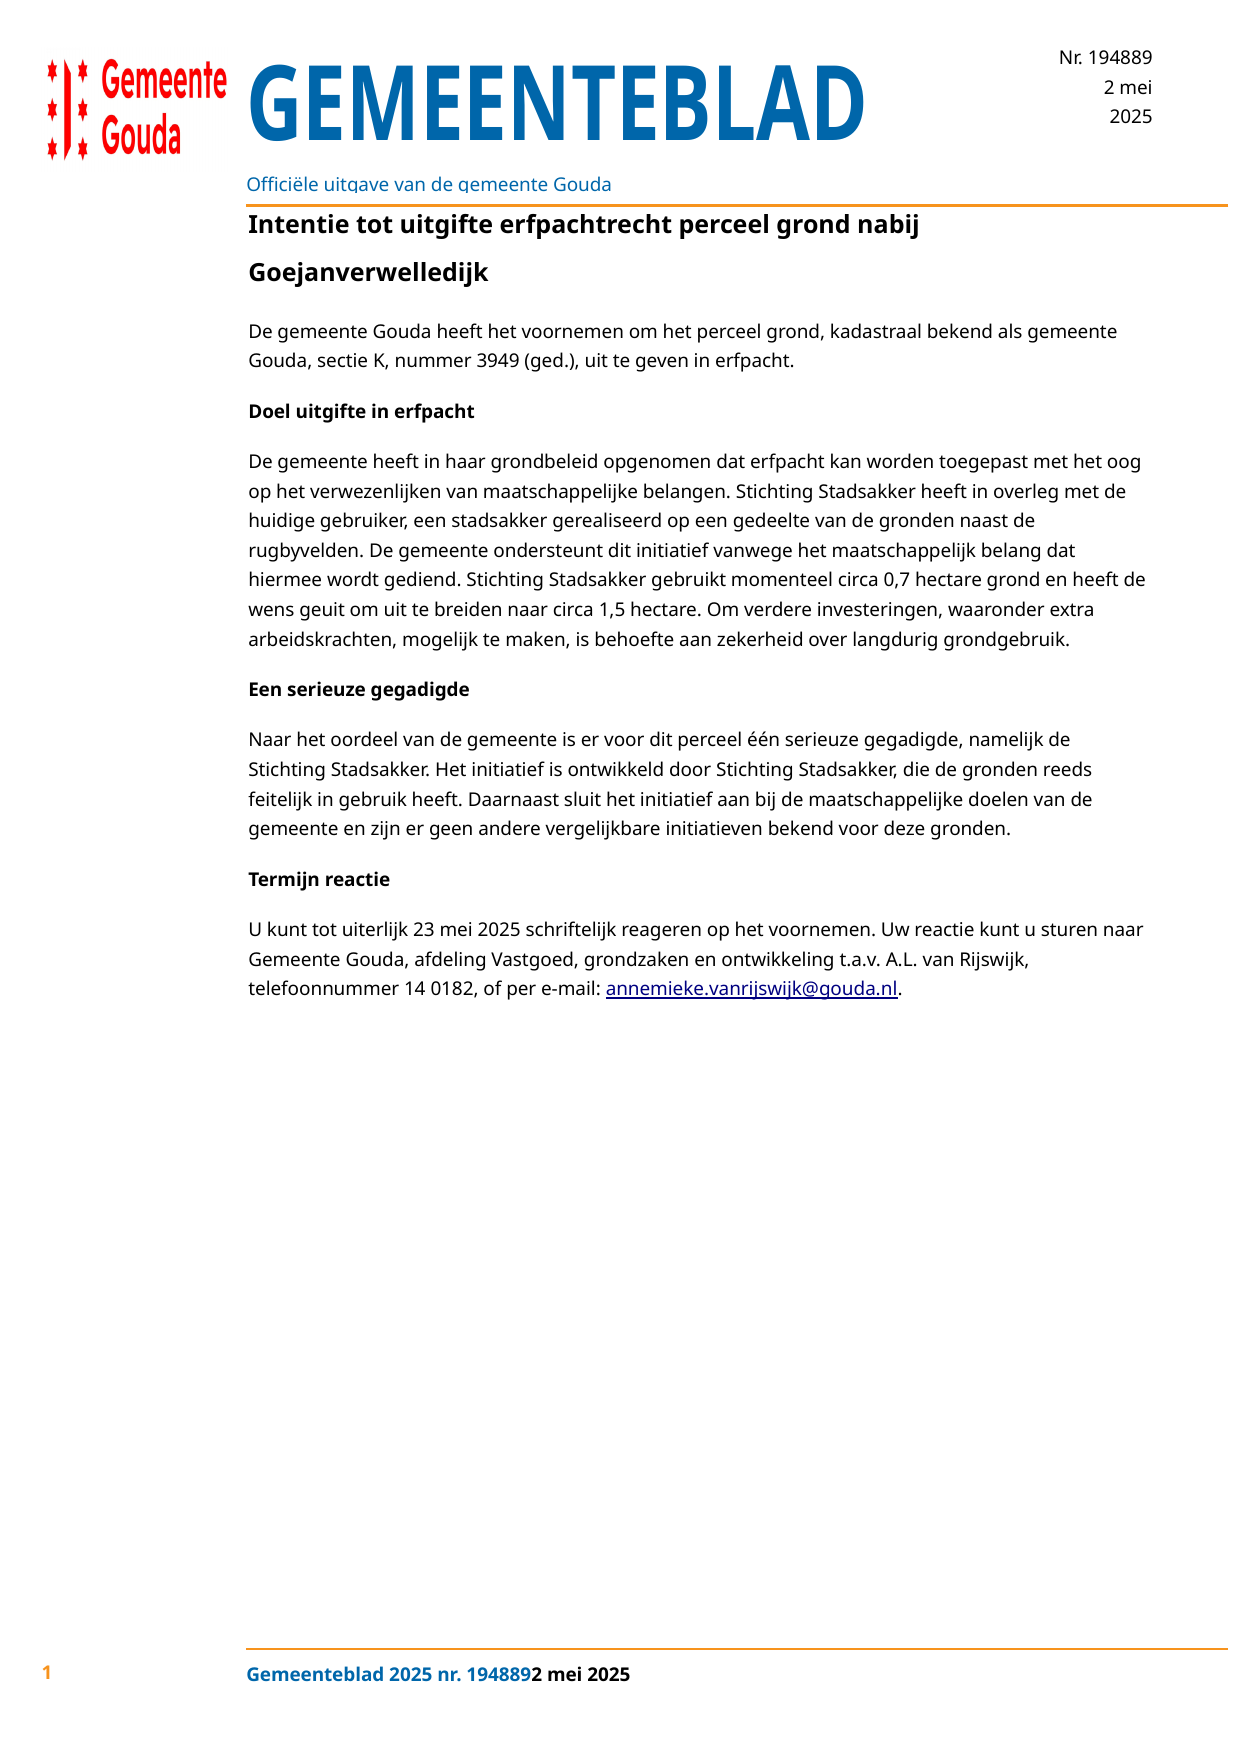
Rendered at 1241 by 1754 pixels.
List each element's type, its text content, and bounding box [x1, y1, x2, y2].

text Naar het oordeel van de gemeente is er voor dit perceel één serieuze gegadigde, namelijk de Stichting Stadsakker. Het initiatief is ontwikkeld door Stichting Stadsakker, die de gronden reeds feitelijk in gebruik heeft. Daarnaast sluit het initiatief aan bij de maatschappelijke doelen van de gemeente en zijn er geen andere vergelijkbare initiatieven bekend voor deze gronden. [248, 727, 1152, 841]
text Termijn reactie [248, 866, 1152, 892]
text De gemeente heeft in haar grondbeleid opgenomen dat erfpacht kan worden toegepast met het oog op het verwezenlijken van maatschappelijke belangen. Stichting Stadsakker heeft in overleg met de huidige gebruiker, een stadsakker gerealiseerd op een gedeelte van de gronden naast de rugbyvelden. De gemeente ondersteunt dit initiatief vanwege het maatschappelijk belang dat hiermee wordt gediend. Stichting Stadsakker gebruikt momenteel circa 0,7 hectare grond en heeft de wens geuit om uit te breiden naar circa 1,5 hectare. Om verdere investeringen, waaronder extra arbeidskrachten, mogelijk te maken, is behoefte aan zekerheid over langdurig grondgebruik. [248, 448, 1152, 652]
text U kunt tot uiterlijk 23 mei 2025 schriftelijk reageren op het voornemen. Uw reactie kunt u sturen naar Gemeente Gouda, afdeling Vastgoed, grondzaken en ontwikkeling t.a.v. A.L. van Rijswijk, telefoonnummer 14 0182, of per e-mail: annemieke.vanrijswijk@gouda.nl. [248, 916, 1152, 1001]
text Een serieuze gegadigde [248, 676, 1152, 702]
text Intentie tot uitgifte erfpachtrecht perceel grond nabij Goejanverwelledijk [248, 207, 1152, 288]
text Doel uitgifte in erfpacht [248, 398, 1152, 424]
text De gemeente Gouda heeft het voornemen om het perceel grond, kadastraal bekend als gemeente Gouda, sectie K, nummer 3949 (ged.), uit te geven in erfpacht. [248, 318, 1152, 373]
picture [41, 47, 231, 172]
